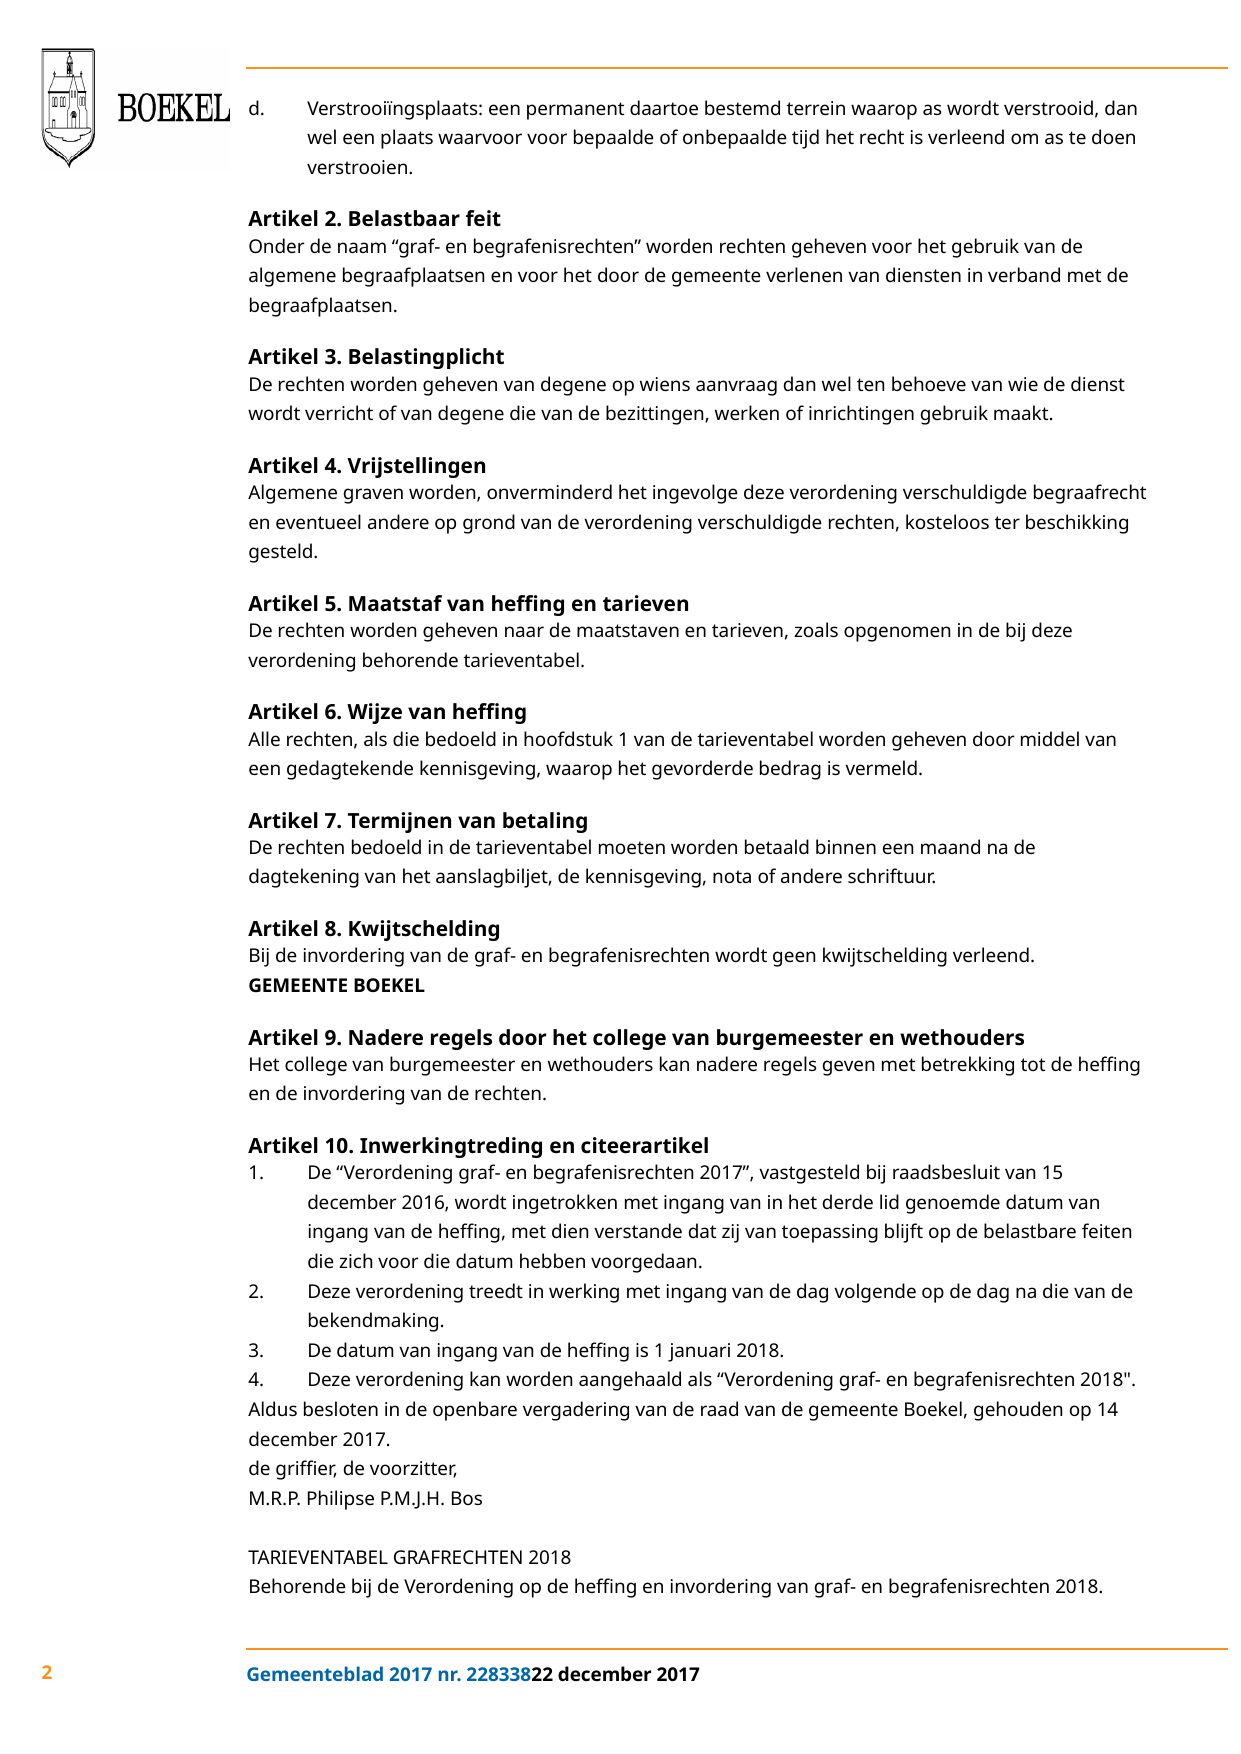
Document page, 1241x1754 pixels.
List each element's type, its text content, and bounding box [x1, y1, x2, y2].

text Artikel 2. Belastbaar feit [248, 204, 1152, 233]
text Behorende bij de Verordening op de heffing en invordering van graf- en begrafenisrechten 2018. [248, 1574, 1152, 1599]
text Aldus besloten in de openbare vergadering van de raad van de gemeente Boekel, gehouden op 14 december 2017. [248, 1396, 1152, 1451]
text De rechten bedoeld in de tarieventabel moeten worden betaald binnen een maand na de dagtekening van het aanslagbiljet, de kennisgeving, nota of andere schriftuur. [248, 834, 1152, 889]
text Artikel 6. Wijze van heffing [248, 697, 1152, 726]
text GEMEENTE BOEKEL [248, 972, 1152, 998]
text Alle rechten, als die bedoeld in hoofdstuk 1 van de tarieventabel worden geheven door middel van een gedagtekende kennisgeving, waarop het gevorderde bedrag is vermeld. [248, 726, 1152, 781]
text Artikel 3. Belastingplicht [248, 342, 1152, 371]
list Deze verordening kan worden aangehaald als “Verordening graf- en begrafenisrechten 2018". [248, 1367, 1152, 1392]
list Deze verordening treedt in werking met ingang van de dag volgende op de dag na die van de bekendmaking. [248, 1278, 1152, 1333]
text Algemene graven worden, onverminderd het ingevolge deze verordening verschuldigde begraafrecht en eventueel andere op grond van de verordening verschuldigde rechten, kosteloos ter beschikking gesteld. [248, 479, 1152, 564]
text Artikel 10. Inwerkingtreding en citeerartikel [248, 1131, 1152, 1159]
text Artikel 4. Vrijstellingen [248, 451, 1152, 479]
text de griffier, de voorzitter, [248, 1455, 1152, 1481]
list Verstrooiïngsplaats: een permanent daartoe bestemd terrein waarop as wordt verstrooid, dan wel een plaats waarvoor voor bepaalde of onbepaalde tijd het recht is verleend om as te doen verstrooien. [248, 95, 1152, 180]
text Bij de invordering van de graf- en begrafenisrechten wordt geen kwijtschelding verleend. [248, 943, 1152, 968]
list De “Verordening graf- en begrafenisrechten 2017”, vastgesteld bij raadsbesluit van 15 december 2016, wordt ingetrokken met ingang van in het derde lid genoemde datum van ingang van de heffing, met dien verstande dat zij van toepassing blijft op de belastbare feiten die zich voor die datum hebben voorgedaan. [248, 1159, 1152, 1274]
text Het college van burgemeester en wethouders kan nadere regels geven met betrekking tot de heffing en de invordering van de rechten. [248, 1051, 1152, 1106]
picture [41, 47, 231, 172]
text Artikel 7. Termijnen van betaling [248, 806, 1152, 834]
text Onder de naam “graf- en begrafenisrechten” worden rechten geheven voor het gebruik van de algemene begraafplaatsen en voor het door de gemeente verlenen van diensten in verband met de begraafplaatsen. [248, 233, 1152, 318]
text De rechten worden geheven naar de maatstaven en tarieven, zoals opgenomen in de bij deze verordening behorende tarieventabel. [248, 617, 1152, 673]
text De rechten worden geheven van degene op wiens aanvraag dan wel ten behoeve van wie de dienst wordt verricht of van degene die van de bezittingen, werken of inrichtingen gebruik maakt. [248, 371, 1152, 426]
text Artikel 5. Maatstaf van heffing en tarieven [248, 589, 1152, 617]
text Artikel 9. Nadere regels door het college van burgemeester en wethouders [248, 1023, 1152, 1051]
text TARIEVENTABEL GRAFRECHTEN 2018 [248, 1544, 1152, 1570]
list De datum van ingang van de heffing is 1 januari 2018. [248, 1337, 1152, 1363]
text Artikel 8. Kwijtschelding [248, 914, 1152, 943]
text M.R.P. Philipse P.M.J.H. Bos [248, 1485, 1152, 1511]
